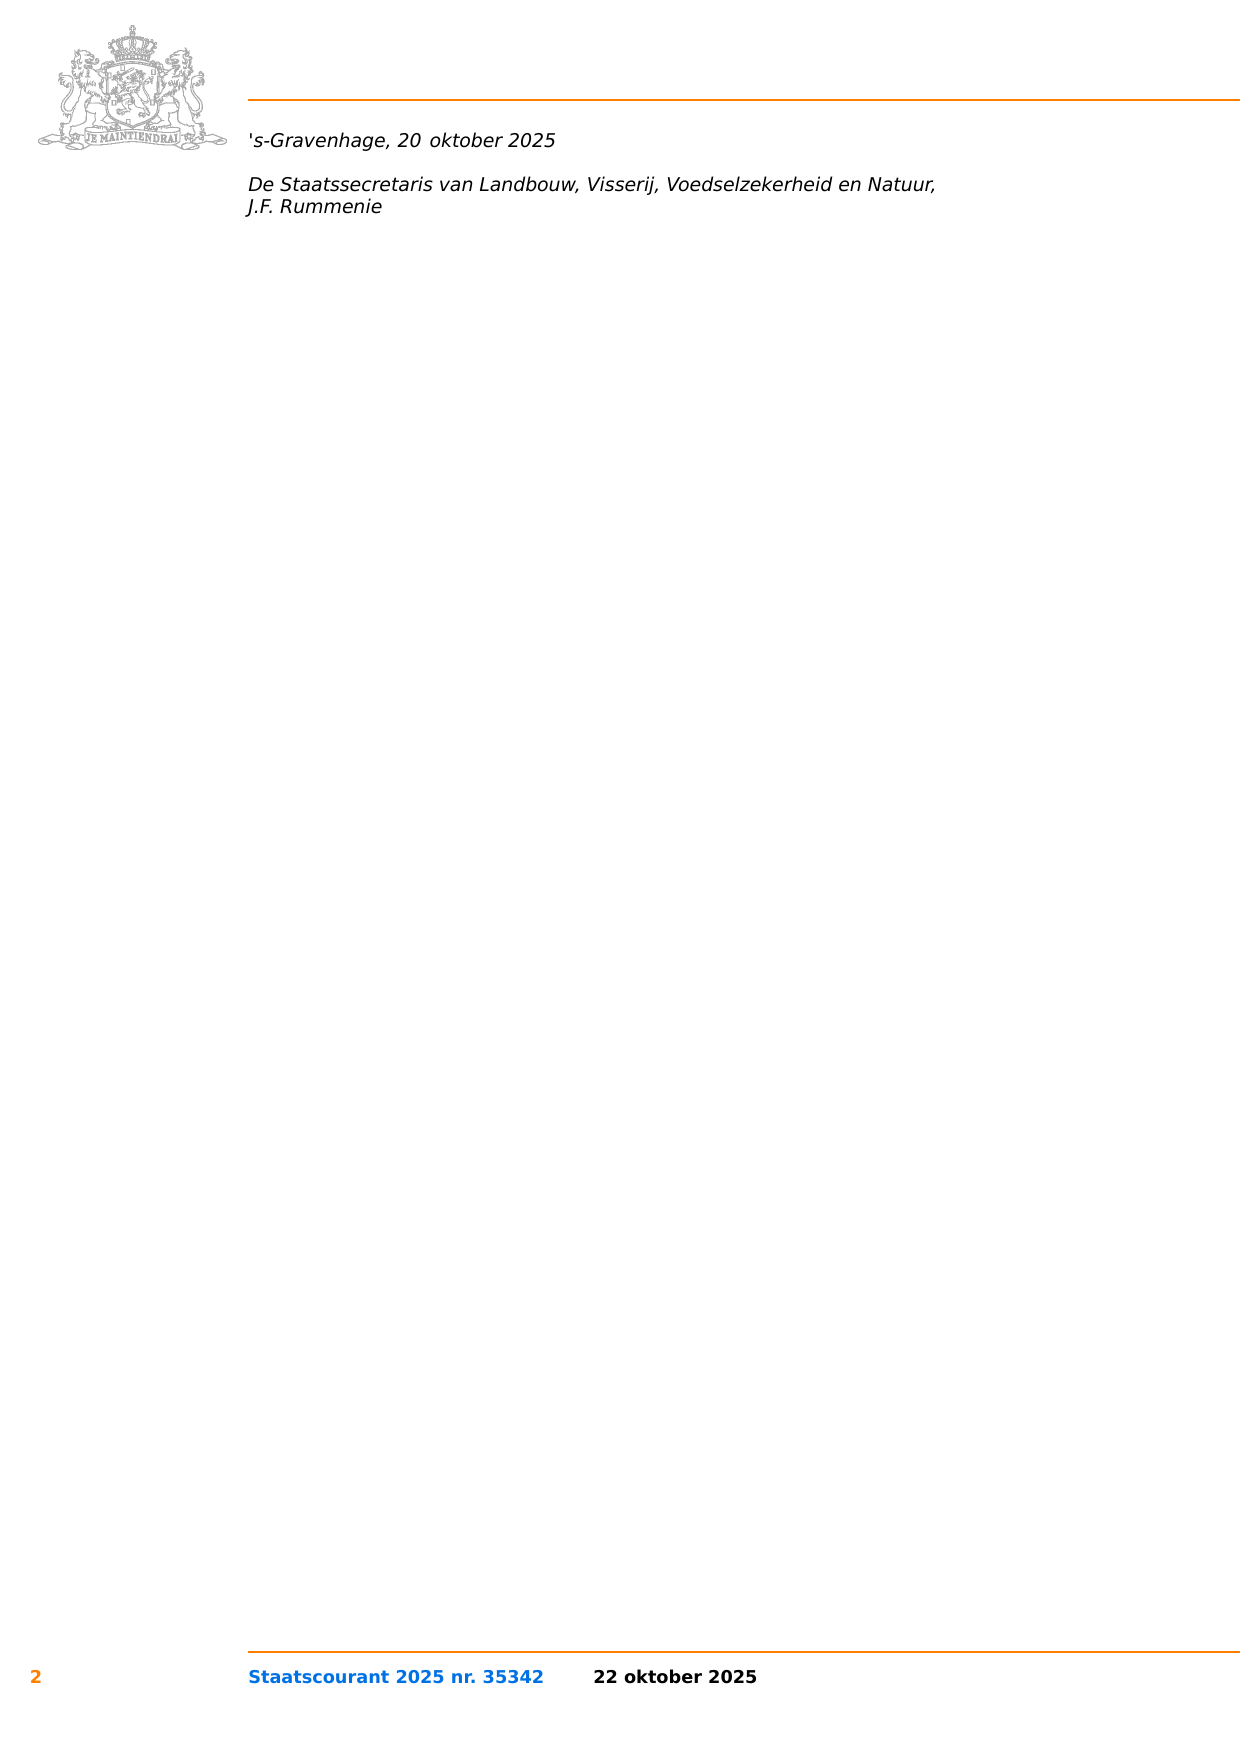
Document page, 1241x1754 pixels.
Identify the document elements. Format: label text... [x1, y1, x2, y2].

text De Staatssecretaris van Landbouw, Visserij, Voedselzekerheid en Natuur, J.F. Rummenie [248, 174, 1163, 218]
text 's-Gravenhage, 20 oktober 2025 [248, 130, 1163, 152]
picture [38, 25, 227, 150]
